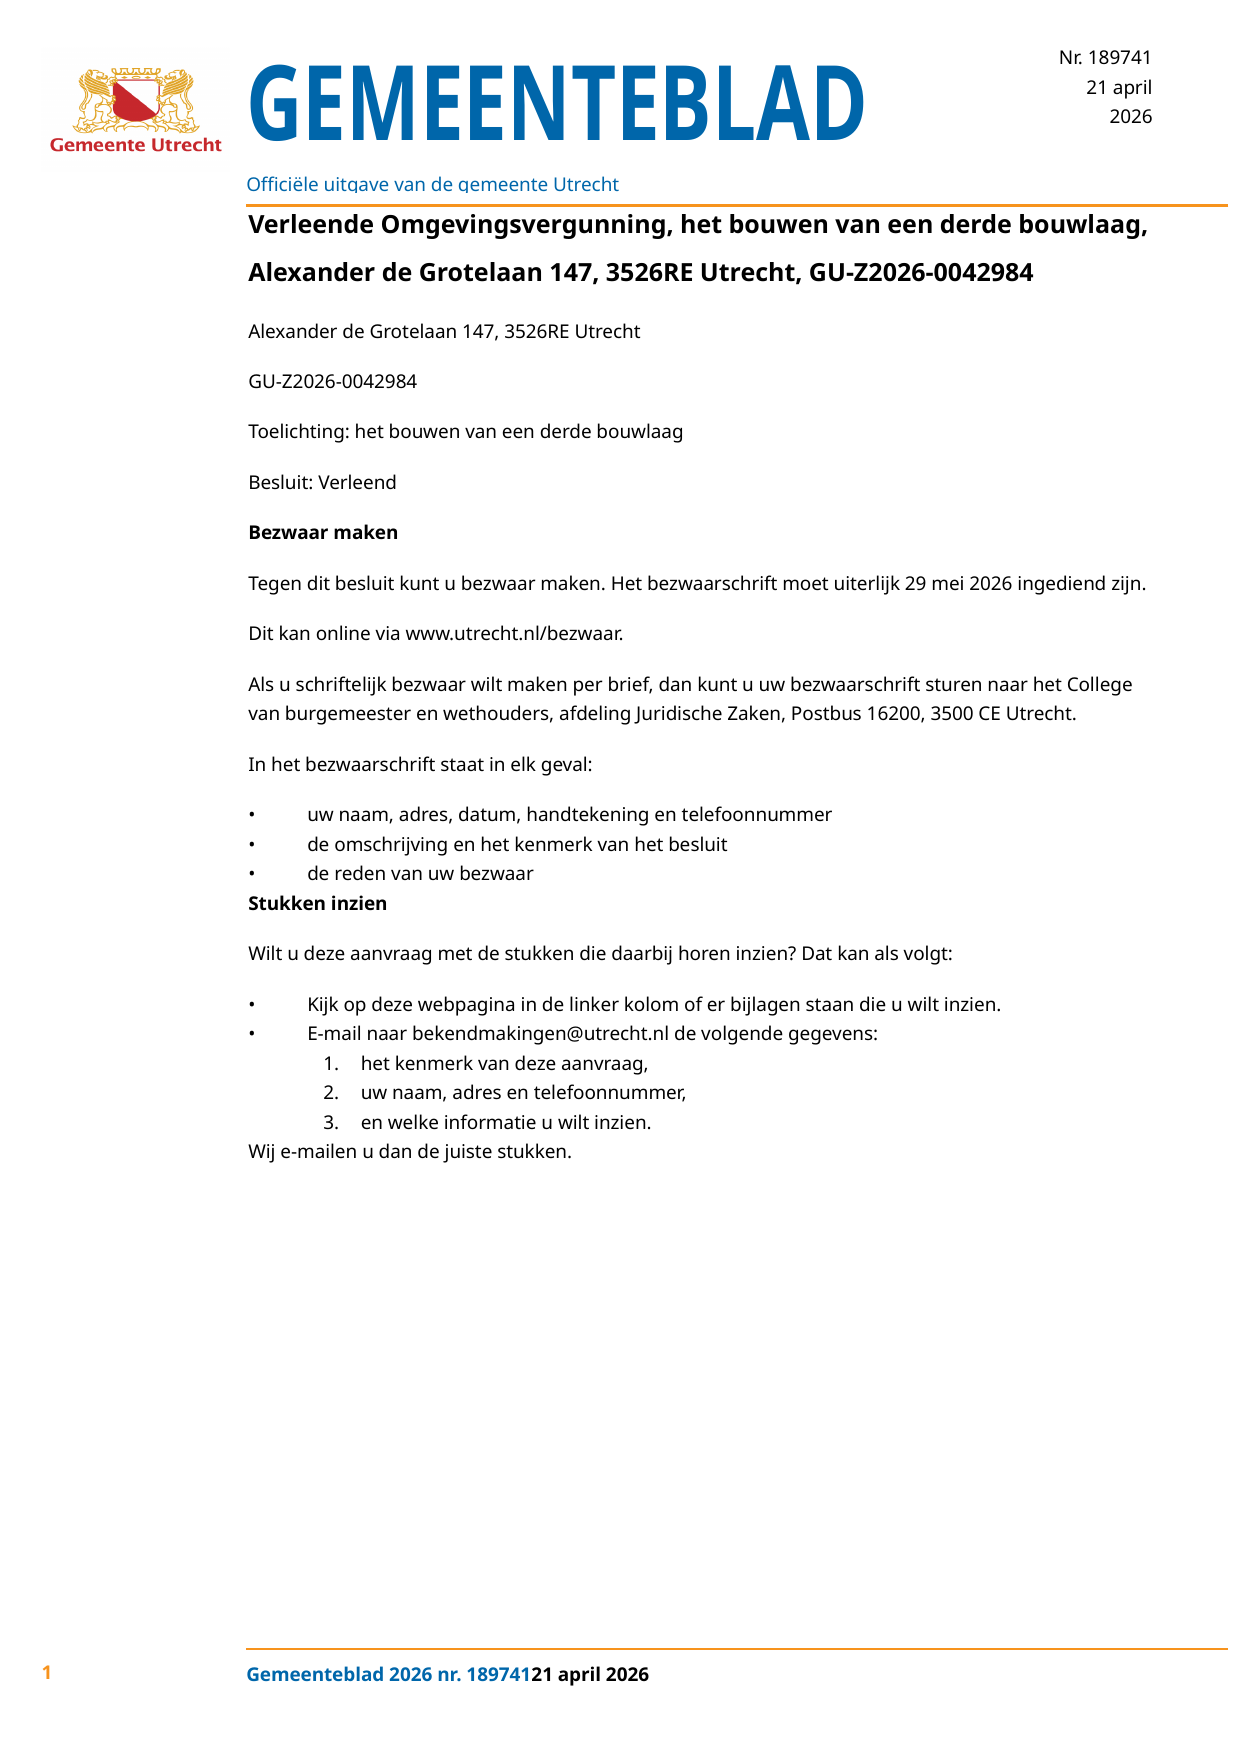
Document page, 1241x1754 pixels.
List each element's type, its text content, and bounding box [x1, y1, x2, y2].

list het kenmerk van deze aanvraag, [323, 1050, 1152, 1076]
picture [41, 47, 231, 172]
text Dit kan online via www.utrecht.nl/bezwaar. [248, 620, 1152, 646]
text Wilt u deze aanvraag met de stukken die daarbij horen inzien? Dat kan als volgt: [248, 940, 1152, 966]
list uw naam, adres en telefoonnummer, [323, 1079, 1152, 1105]
list de reden van uw bezwaar [248, 860, 1152, 886]
list Kijk op deze webpagina in de linker kolom of er bijlagen staan die u wilt inzien. [248, 991, 1152, 1017]
list en welke informatie u wilt inzien. [323, 1109, 1152, 1135]
text Verleende Omgevingsvergunning, het bouwen van een derde bouwlaag, Alexander de Grotelaan 147, 3526RE Utrecht, GU-Z2026-0042984 [248, 207, 1152, 288]
list E-mail naar bekendmakingen@utrecht.nl de volgende gegevens: [248, 1020, 1152, 1046]
text Stukken inzien [248, 890, 1152, 916]
text Als u schriftelijk bezwaar wilt maken per brief, dan kunt u uw bezwaarschrift sturen naar het College van burgemeester en wethouders, afdeling Juridische Zaken, Postbus 16200, 3500 CE Utrecht. [248, 671, 1152, 726]
text Bezwaar maken [248, 519, 1152, 545]
text Alexander de Grotelaan 147, 3526RE Utrecht [248, 318, 1152, 344]
text Wij e-mailen u dan de juiste stukken. [248, 1139, 1152, 1164]
text Toelichting: het bouwen van een derde bouwlaag [248, 419, 1152, 444]
text Besluit: Verleend [248, 469, 1152, 495]
text In het bezwaarschrift staat in elk geval: [248, 751, 1152, 777]
list de omschrijving en het kenmerk van het besluit [248, 831, 1152, 857]
list uw naam, adres, datum, handtekening en telefoonnummer [248, 801, 1152, 827]
text Tegen dit besluit kunt u bezwaar maken. Het bezwaarschrift moet uiterlijk 29 mei 2026 ingediend zijn. [248, 570, 1152, 596]
text GU-Z2026-0042984 [248, 368, 1152, 394]
